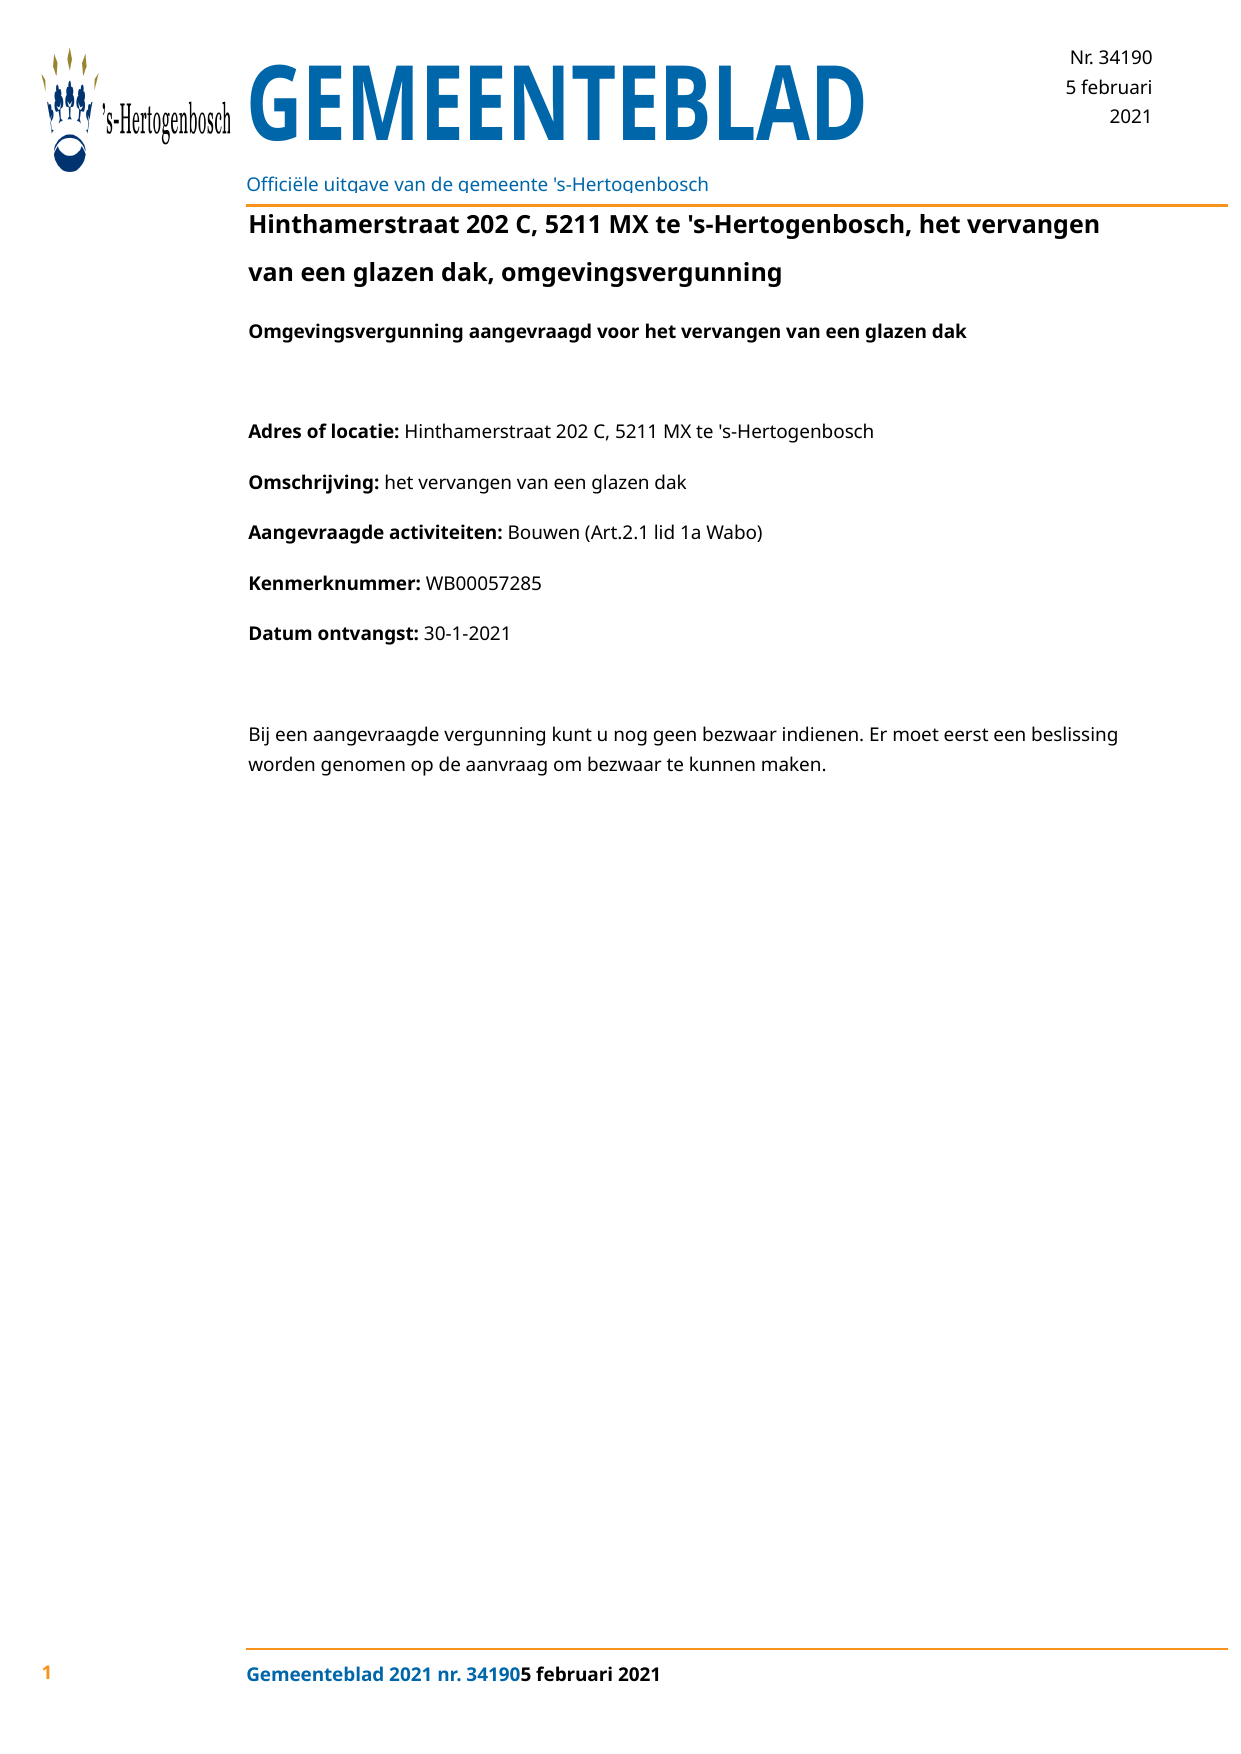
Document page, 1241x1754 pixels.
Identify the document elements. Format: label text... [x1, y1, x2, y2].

text Hinthamerstraat 202 C, 5211 MX te 's-Hertogenbosch, het vervangen van een glazen dak, omgevingsvergunning [248, 207, 1152, 288]
text Aangevraagde activiteiten: Bouwen (Art.2.1 lid 1a Wabo) [248, 519, 1152, 545]
text Adres of locatie: Hinthamerstraat 202 C, 5211 MX te 's-Hertogenbosch [248, 419, 1152, 444]
text Kenmerknummer: WB00057285 [248, 570, 1152, 596]
text Datum ontvangst: 30-1-2021 [248, 620, 1152, 646]
picture [41, 47, 231, 172]
text Bij een aangevraagde vergunning kunt u nog geen bezwaar indienen. Er moet eerst een beslissing worden genomen op de aanvraag om bezwaar te kunnen maken. [248, 721, 1152, 777]
text Omschrijving: het vervangen van een glazen dak [248, 469, 1152, 495]
text Omgevingsvergunning aangevraagd voor het vervangen van een glazen dak [248, 318, 1152, 344]
